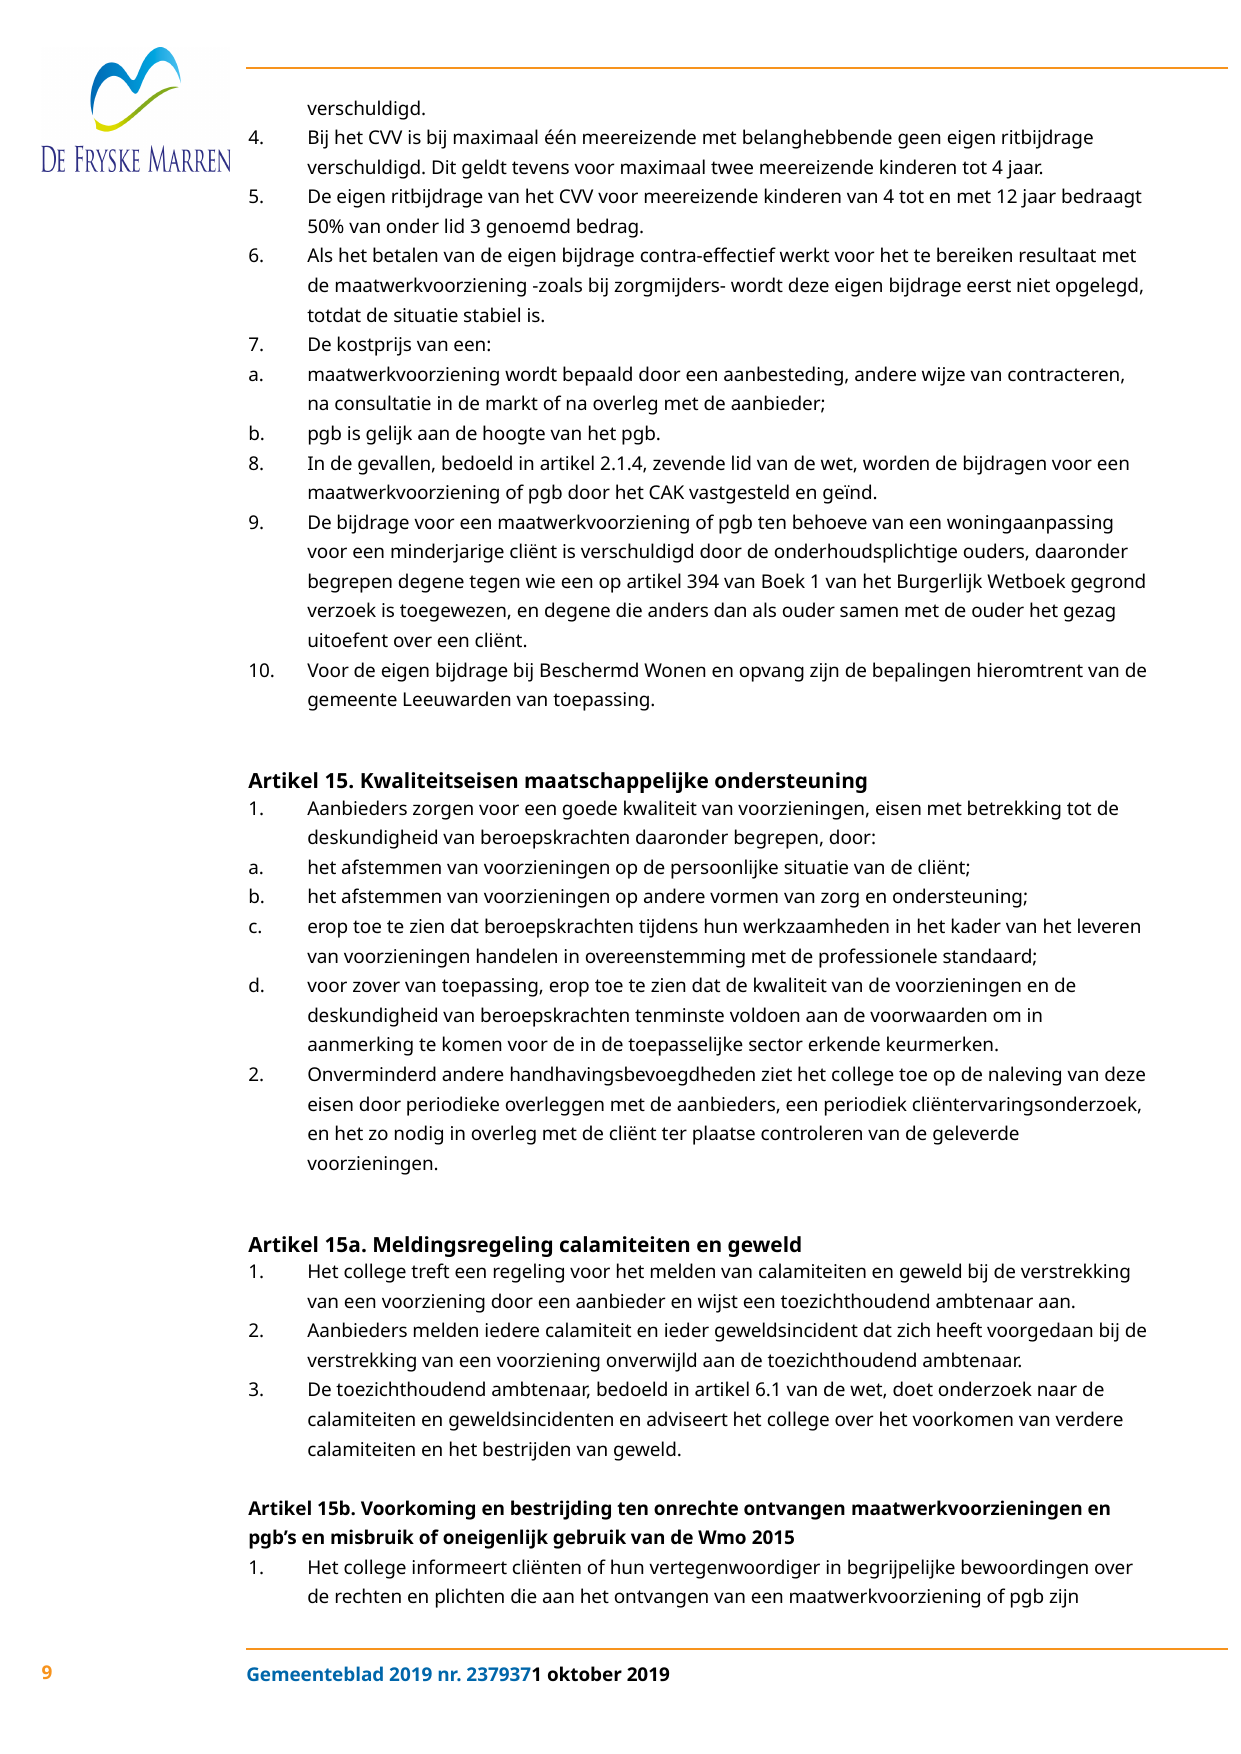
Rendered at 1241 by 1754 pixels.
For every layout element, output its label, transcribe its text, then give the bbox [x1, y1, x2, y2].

list maatwerkvoorziening wordt bepaald door een aanbesteding, andere wijze van contracteren, na consultatie in de markt of na overleg met de aanbieder; [248, 361, 1152, 416]
list voor zover van toepassing, erop toe te zien dat de kwaliteit van de voorzieningen en de deskundigheid van beroepskrachten tenminste voldoen aan de voorwaarden om in aanmerking te komen voor de in de toepasselijke sector erkende keurmerken. [248, 972, 1152, 1057]
list De eigen ritbijdrage van het CVV voor meereizende kinderen van 4 tot en met 12 jaar bedraagt 50% van onder lid 3 genoemd bedrag. [248, 183, 1152, 239]
list Aanbieders zorgen voor een goede kwaliteit van voorzieningen, eisen met betrekking tot de deskundigheid van beroepskrachten daaronder begrepen, door: [248, 795, 1152, 850]
text Artikel 15b. Voorkoming en bestrijding ten onrechte ontvangen maatwerkvoorzieningen en pgb’s en misbruik of oneigenlijk gebruik van de Wmo 2015 [248, 1495, 1152, 1550]
list pgb is gelijk aan de hoogte van het pgb. [248, 420, 1152, 446]
list Het college informeert cliënten of hun vertegenwoordiger in begrijpelijke bewoordingen over de rechten en plichten die aan het ontvangen van een maatwerkvoorziening of pgb zijn [248, 1554, 1152, 1609]
list erop toe te zien dat beroepskrachten tijdens hun werkzaamheden in het kader van het leveren van voorzieningen handelen in overeenstemming met de professionele standaard; [248, 913, 1152, 968]
list De bijdrage voor een maatwerkvoorziening of pgb ten behoeve van een woningaanpassing voor een minderjarige cliënt is verschuldigd door de onderhoudsplichtige ouders, daaronder begrepen degene tegen wie een op artikel 394 van Boek 1 van het Burgerlijk Wetboek gegrond verzoek is toegewezen, en degene die anders dan als ouder samen met de ouder het gezag uitoefent over een cliënt. [248, 509, 1152, 653]
list De kostprijs van een: [248, 331, 1152, 357]
text Artikel 15. Kwaliteitseisen maatschappelijke ondersteuning [248, 766, 1152, 795]
list verschuldigd. [248, 95, 1152, 121]
list In de gevallen, bedoeld in artikel 2.1.4, zevende lid van de wet, worden de bijdragen voor een maatwerkvoorziening of pgb door het CAK vastgesteld en geïnd. [248, 450, 1152, 505]
list Als het betalen van de eigen bijdrage contra-effectief werkt voor het te bereiken resultaat met de maatwerkvoorziening -zoals bij zorgmijders- wordt deze eigen bijdrage eerst niet opgelegd, totdat de situatie stabiel is. [248, 243, 1152, 328]
list Voor de eigen bijdrage bij Beschermd Wonen en opvang zijn de bepalingen hieromtrent van de gemeente Leeuwarden van toepassing. [248, 657, 1152, 712]
list het afstemmen van voorzieningen op andere vormen van zorg en ondersteuning; [248, 884, 1152, 909]
list De toezichthoudend ambtenaar, bedoeld in artikel 6.1 van de wet, doet onderzoek naar de calamiteiten en geweldsincidenten en adviseert het college over het voorkomen van verdere calamiteiten en het bestrijden van geweld. [248, 1377, 1152, 1462]
list Onverminderd andere handhavingsbevoegdheden ziet het college toe op de naleving van deze eisen door periodieke overleggen met de aanbieders, een periodiek cliëntervaringsonderzoek, en het zo nodig in overleg met de cliënt ter plaatse controleren van de geleverde voorzieningen. [248, 1061, 1152, 1176]
list het afstemmen van voorzieningen op de persoonlijke situatie van de cliënt; [248, 854, 1152, 880]
list Het college treft een regeling voor het melden van calamiteiten en geweld bij de verstrekking van een voorziening door een aanbieder en wijst een toezichthoudend ambtenaar aan. [248, 1258, 1152, 1314]
list Bij het CVV is bij maximaal één meereizende met belanghebbende geen eigen ritbijdrage verschuldigd. Dit geldt tevens voor maximaal twee meereizende kinderen tot 4 jaar. [248, 124, 1152, 180]
text Artikel 15a. Meldingsregeling calamiteiten en geweld [248, 1230, 1152, 1258]
list Aanbieders melden iedere calamiteit en ieder geweldsincident dat zich heeft voorgedaan bij de verstrekking van een voorziening onverwijld aan de toezichthoudend ambtenaar. [248, 1317, 1152, 1373]
picture [41, 47, 231, 172]
